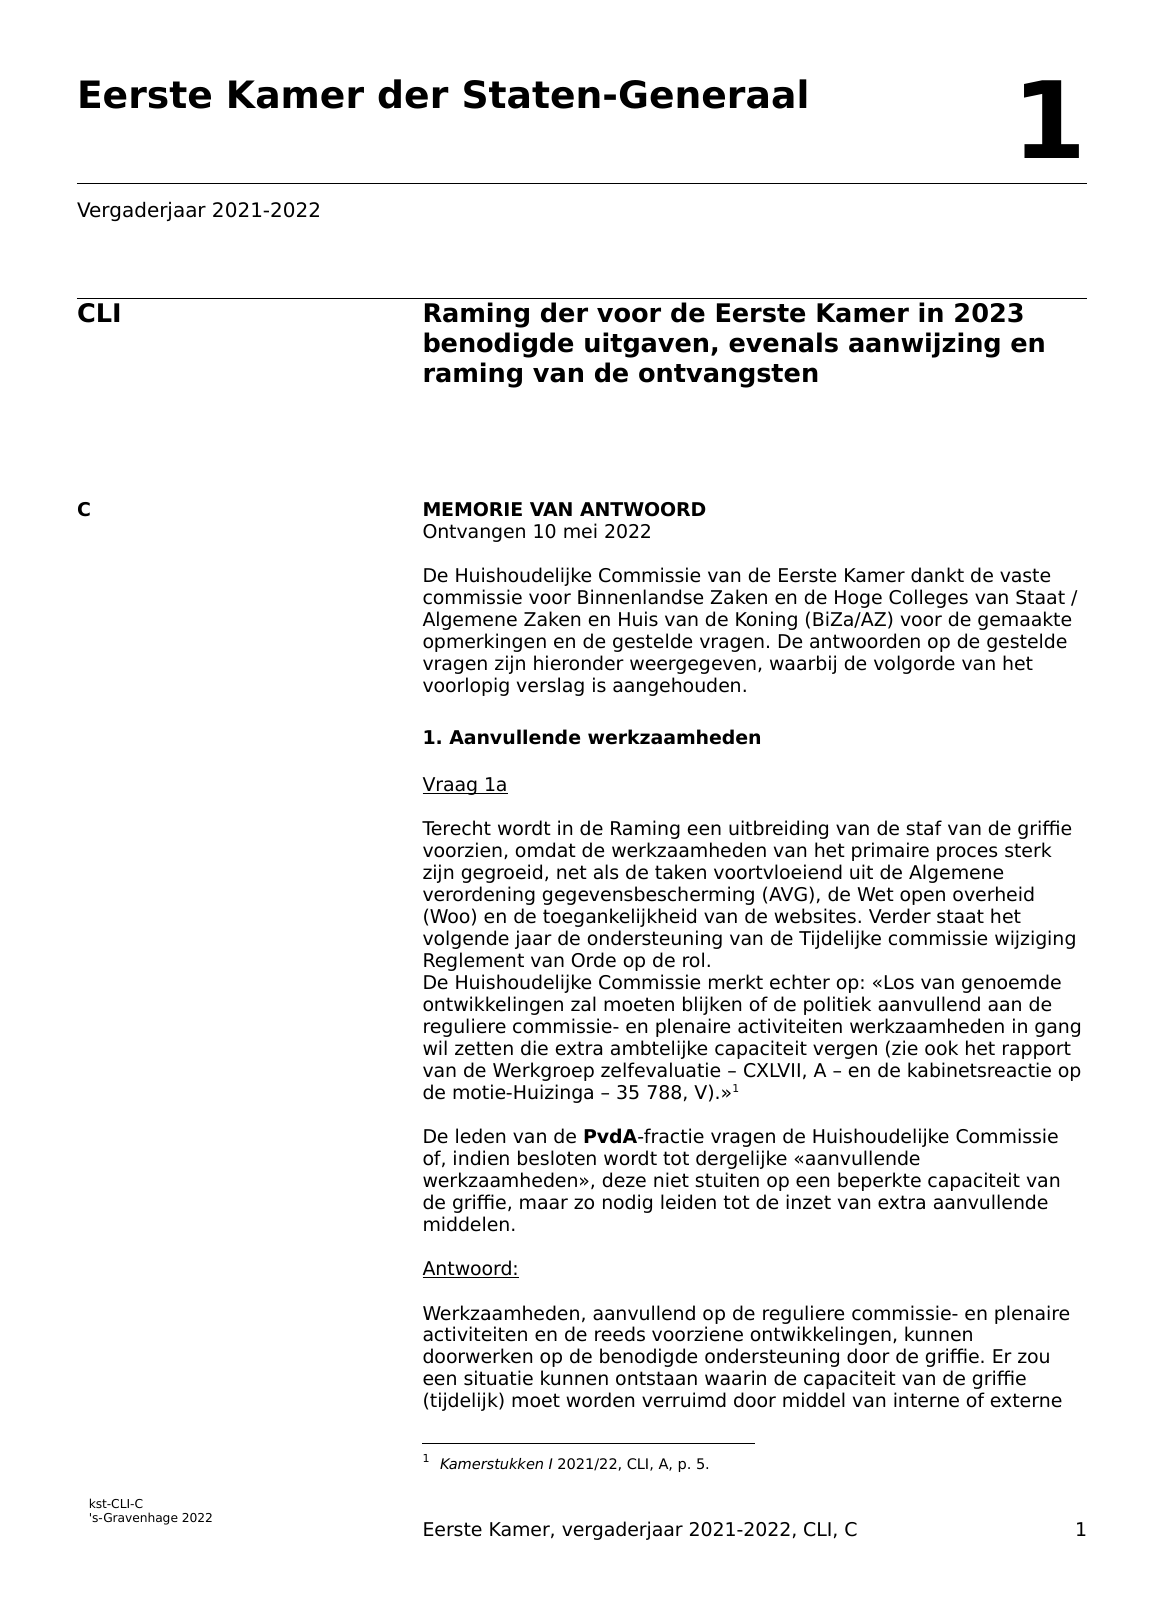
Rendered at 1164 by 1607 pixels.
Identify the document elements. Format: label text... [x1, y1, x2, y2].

text Werkzaamheden, aanvullend op de reguliere commissie- en plenaire activiteiten en de reeds voorziene ontwikkelingen, kunnen doorwerken op de benodigde ondersteuning door de griffie. Er zou een situatie kunnen ontstaan waarin de capaciteit van de griffie (tijdelijk) moet worden verruimd door middel van interne of externe [422, 1302, 1087, 1412]
subtitle Vraag 1a [422, 774, 1087, 796]
subtitle Antwoord: [422, 1258, 1087, 1280]
text Ontvangen 10 mei 2022 [422, 521, 1087, 543]
text De Huishoudelijke Commissie merkt echter op: «Los van genoemde ontwikkelingen zal moeten blijken of de politiek aanvullend aan de reguliere commissie- en plenaire activiteiten werkzaamheden in gang wil zetten die extra ambtelijke capaciteit vergen (zie ook het rapport van de Werkgroep zelfevaluatie – CXLVII, A – en de kabinetsreactie op de motie-Huizinga – 35 788, V).» [422, 972, 1087, 1104]
text 's-Gravenhage 2022 [88, 1511, 323, 1525]
subtitle 1. Aanvullende werkzaamheden [422, 727, 1087, 749]
text kst-CLI-C [88, 1497, 323, 1511]
subtitle C MEMORIE VAN ANTWOORD [77, 499, 1087, 521]
table_header Eerste Kamer der Staten-Generaal [77, 59, 886, 183]
text De Huishoudelijke Commissie van de Eerste Kamer dankt de vaste commissie voor Binnenlandse Zaken en de Hoge Colleges van Staat / Algemene Zaken en Huis van de Koning (BiZa/AZ) voor de gemaakte opmerkingen en de gestelde vragen. De antwoorden op de gestelde vragen zijn hieronder weergegeven, waarbij de volgorde van het voorlopig verslag is aangehouden. [422, 565, 1087, 697]
table_header 1 [886, 59, 1087, 183]
subtitle CLI Raming der voor de Eerste Kamer in 2023 benodigde uitgaven, evenals aanwijzing en raming van de ontvangsten [77, 299, 1087, 388]
text De leden van de PvdA-fractie vragen de Huishoudelijke Commissie of, indien besloten wordt tot dergelijke «aanvullende werkzaamheden», deze niet stuiten op een beperkte capaciteit van de griffie, maar zo nodig leiden tot de inzet van extra aanvullende middelen. [422, 1126, 1087, 1236]
text Terecht wordt in de Raming een uitbreiding van de staf van de griffie voorzien, omdat de werkzaamheden van het primaire proces sterk zijn gegroeid, net als de taken voortvloeiend uit de Algemene verordening gegevensbescherming (AVG), de Wet open overheid (Woo) en de toegankelijkheid van de websites. Verder staat het volgende jaar de ondersteuning van de Tijdelijke commissie wijziging Reglement van Orde op de rol. [422, 818, 1087, 972]
text Kamerstukken I 2021/22, CLI, A, p. 5. [422, 1452, 1087, 1474]
table_cell Vergaderjaar 2021-2022 [77, 184, 1087, 298]
